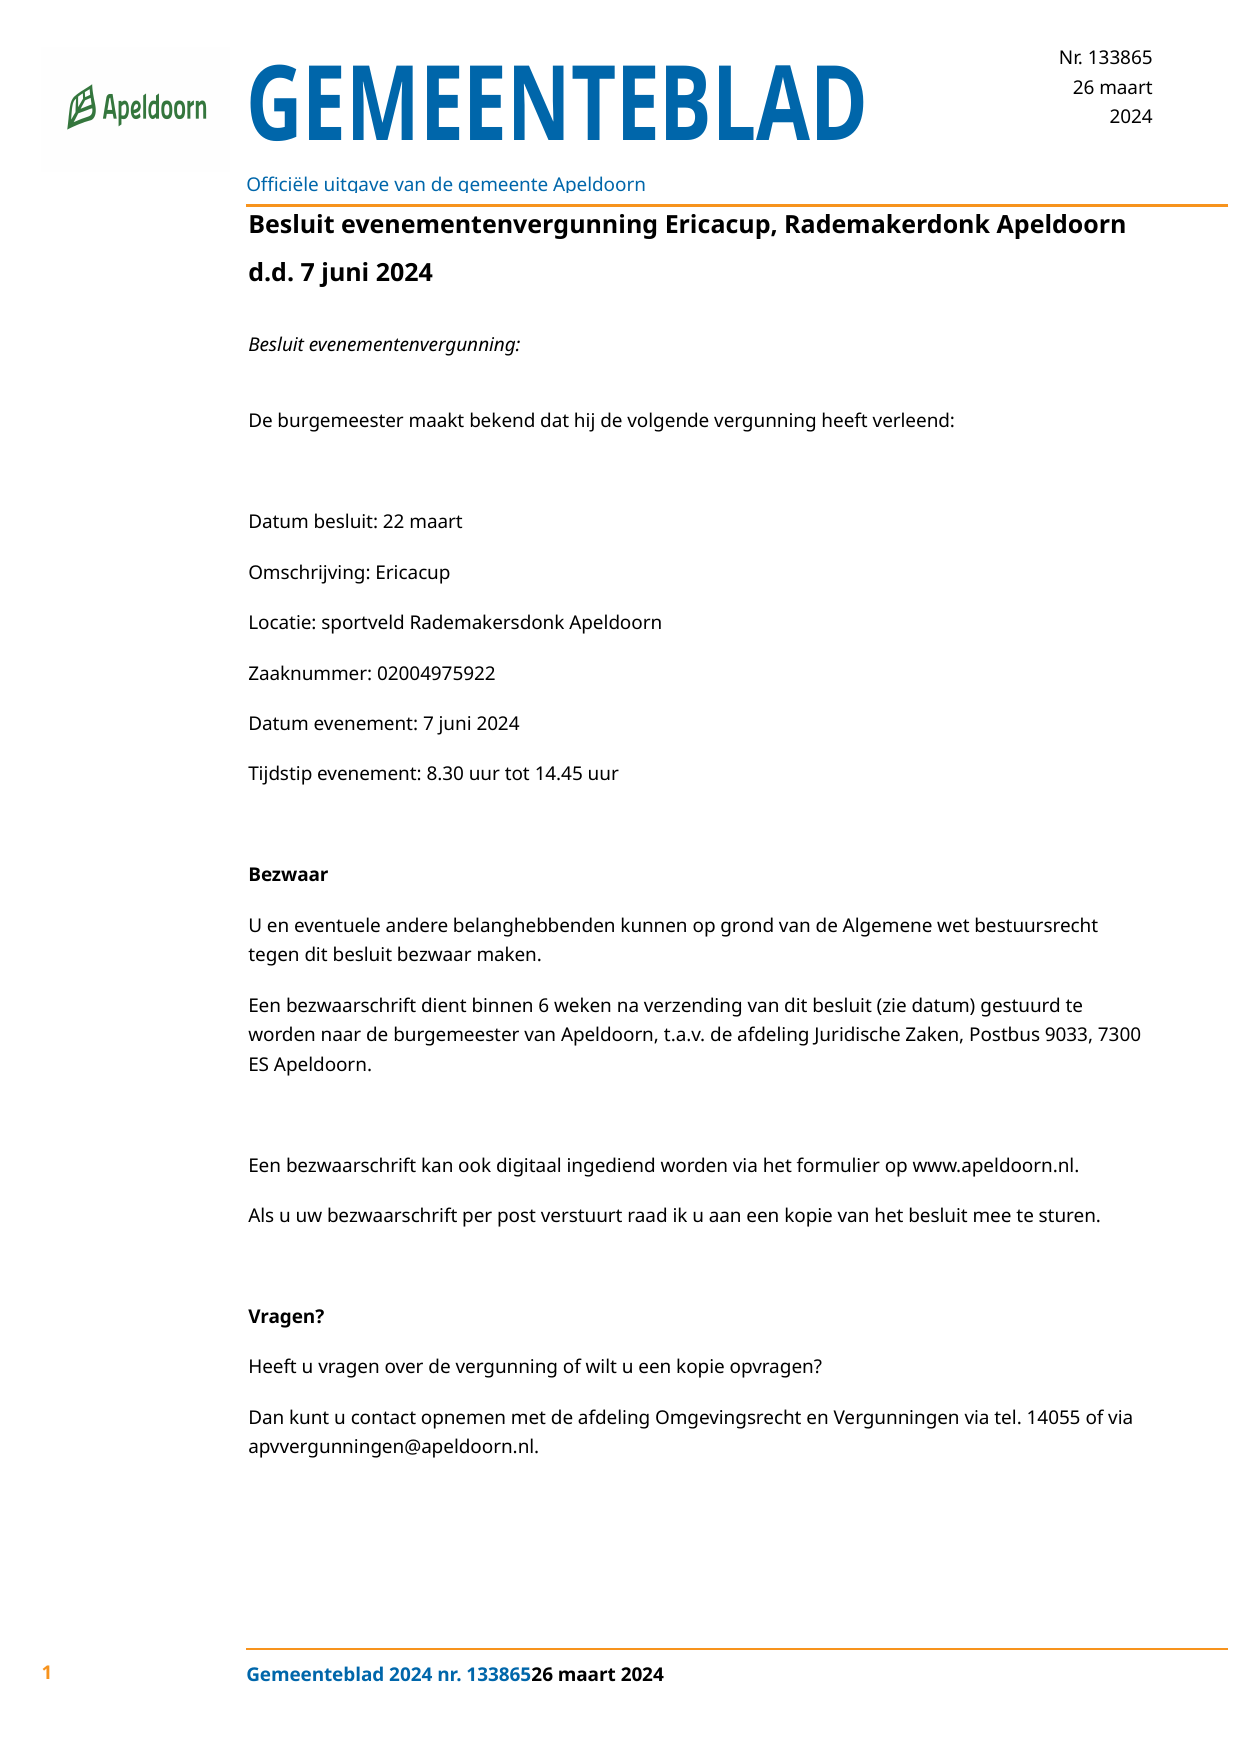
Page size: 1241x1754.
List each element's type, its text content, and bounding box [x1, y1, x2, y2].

text De burgemeester maakt bekend dat hij de volgende vergunning heeft verleend: [248, 408, 1152, 433]
text Heeft u vragen over de vergunning of wilt u een kopie opvragen? [248, 1353, 1152, 1379]
text Bezwaar [248, 861, 1152, 887]
text Vragen? [248, 1303, 1152, 1329]
text U en eventuele andere belanghebbenden kunnen op grond van de Algemene wet bestuursrecht tegen dit besluit bezwaar maken. [248, 912, 1152, 967]
text Besluit evenementenvergunning: [248, 331, 1152, 357]
text Datum besluit: 22 maart [248, 508, 1152, 534]
text Dan kunt u contact opnemen met de afdeling Omgevingsrecht en Vergunningen via tel. 14055 of via apvvergunningen@apeldoorn.nl. [248, 1404, 1152, 1459]
text Omschrijving: Ericacup [248, 559, 1152, 584]
text Een bezwaarschrift dient binnen 6 weken na verzending van dit besluit (zie datum) gestuurd te worden naar de burgemeester van Apeldoorn, t.a.v. de afdeling Juridische Zaken, Postbus 9033, 7300 ES Apeldoorn. [248, 992, 1152, 1077]
text Besluit evenementenvergunning Ericacup, Rademakerdonk Apeldoorn d.d. 7 juni 2024 [248, 207, 1152, 288]
text Datum evenement: 7 juni 2024 [248, 710, 1152, 736]
picture [41, 47, 231, 172]
text Als u uw bezwaarschrift per post verstuurt raad ik u aan een kopie van het besluit mee te sturen. [248, 1202, 1152, 1228]
text Tijdstip evenement: 8.30 uur tot 14.45 uur [248, 761, 1152, 786]
text Locatie: sportveld Rademakersdonk Apeldoorn [248, 609, 1152, 635]
text Zaaknummer: 02004975922 [248, 660, 1152, 685]
text Een bezwaarschrift kan ook digitaal ingediend worden via het formulier op www.apeldoorn.nl. [248, 1152, 1152, 1177]
